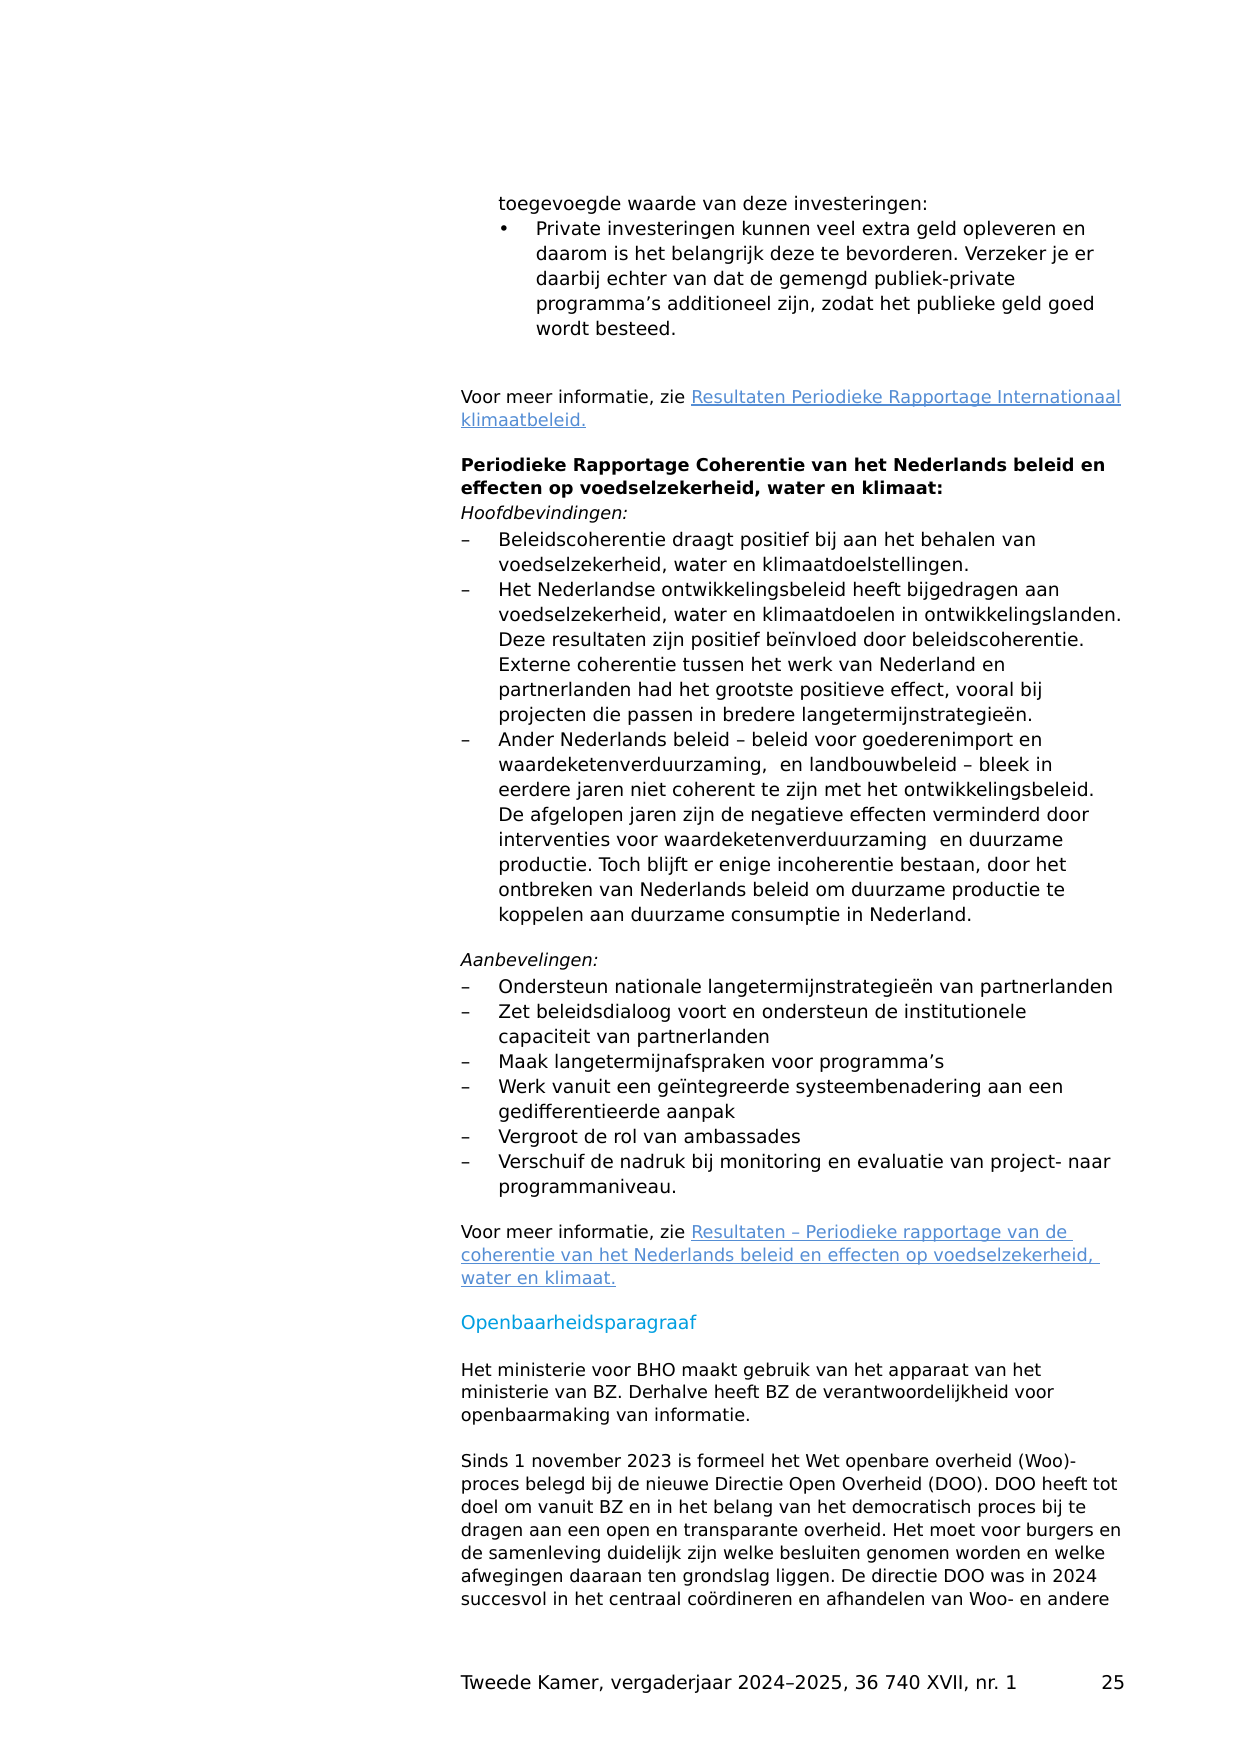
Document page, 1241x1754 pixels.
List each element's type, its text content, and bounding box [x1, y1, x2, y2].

list Ondersteun nationale langetermijnstrategieën van partnerlanden [461, 973, 1125, 998]
list Zet beleidsdialoog voort en ondersteun de institutionele capaciteit van partnerlanden [461, 998, 1125, 1048]
list Verschuif de nadruk bij monitoring en evaluatie van project- naar programmaniveau. [461, 1148, 1125, 1198]
text Het ministerie voor BHO maakt gebruik van het apparaat van het ministerie van BZ. Derhalve heeft BZ de verantwoordelijkheid voor openbaarmaking van informatie. [461, 1358, 1125, 1426]
text Aanbevelingen: [461, 948, 1125, 971]
text Hoofdbevindingen: [461, 501, 1125, 524]
list toegevoegde waarde van deze investeringen: [461, 191, 1125, 216]
list Vergroot de rol van ambassades [461, 1123, 1125, 1148]
list Het Nederlandse ontwikkelingsbeleid heeft bijgedragen aan voedselzekerheid, water en klimaatdoelen in ontwikkelingslanden. Deze resultaten zijn positief beïnvloed door beleidscoherentie. Externe coherentie tussen het werk van Nederland en partnerlanden had het grootste positieve effect, vooral bij projecten die passen in bredere langetermijnstrategieën. [461, 576, 1125, 726]
text Sinds 1 november 2023 is formeel het Wet openbare overheid (Woo)-proces belegd bij de nieuwe Directie Open Overheid (DOO). DOO heeft tot doel om vanuit BZ en in het belang van het democratisch proces bij te dragen aan een open en transparante overheid. Het moet voor burgers en de samenleving duidelijk zijn welke besluiten genomen worden en welke afwegingen daaraan ten grondslag liggen. De directie DOO was in 2024 succesvol in het centraal coördineren en afhandelen van Woo- en andere [461, 1449, 1125, 1610]
text Voor meer informatie, zie Resultaten – Periodieke rapportage van de coherentie van het Nederlands beleid en effecten op voedselzekerheid, water en klimaat. [461, 1220, 1125, 1289]
title Openbaarheidsparagraaf [461, 1312, 1125, 1334]
list Maak langetermijnafspraken voor programma’s [461, 1048, 1125, 1073]
list Ander Nederlands beleid – beleid voor goederenimport en waardeketenverduurzaming, en landbouwbeleid – bleek in eerdere jaren niet coherent te zijn met het ontwikkelingsbeleid. De afgelopen jaren zijn de negatieve effecten verminderd door interventies voor waardeketenverduurzaming en duurzame productie. Toch blijft er enige incoherentie bestaan, door het ontbreken van Nederlands beleid om duurzame productie te koppelen aan duurzame consumptie in Nederland. [461, 726, 1125, 926]
list Private investeringen kunnen veel extra geld opleveren en daarom is het belangrijk deze te bevorderen. Verzeker je er daarbij echter van dat de gemengd publiek-private programma’s additioneel zijn, zodat het publieke geld goed wordt besteed. [498, 216, 1125, 341]
list Beleidscoherentie draagt positief bij aan het behalen van voedselzekerheid, water en klimaatdoelstellingen. [461, 526, 1125, 576]
text Voor meer informatie, zie Resultaten Periodieke Rapportage Internationaal klimaatbeleid. [461, 385, 1125, 431]
text Periodieke Rapportage Coherentie van het Nederlands beleid en effecten op voedselzekerheid, water en klimaat: [461, 453, 1125, 499]
list Werk vanuit een geïntegreerde systeembenadering aan een gedifferentieerde aanpak [461, 1073, 1125, 1123]
